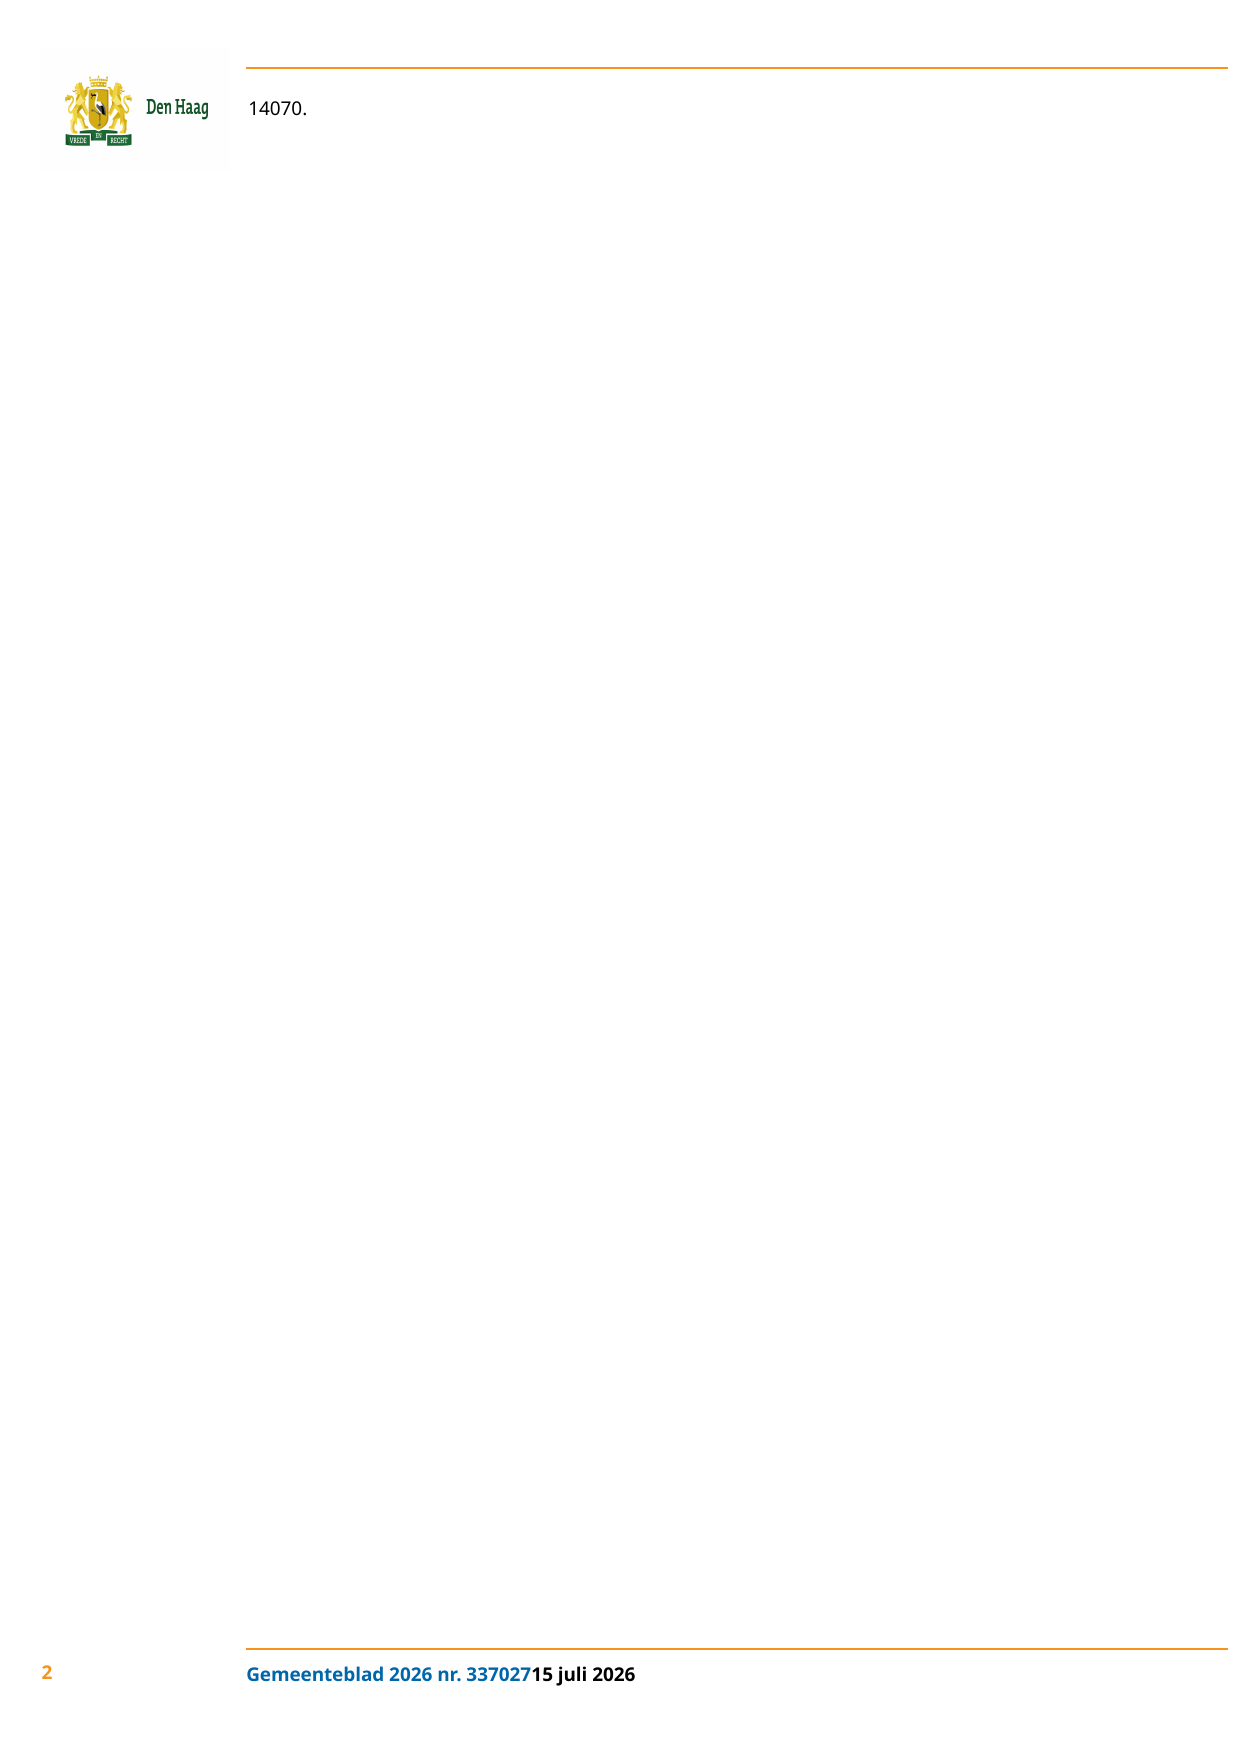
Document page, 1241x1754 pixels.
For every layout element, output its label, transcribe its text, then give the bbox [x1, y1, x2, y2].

picture [41, 47, 231, 172]
text 14070. [248, 95, 1152, 121]
